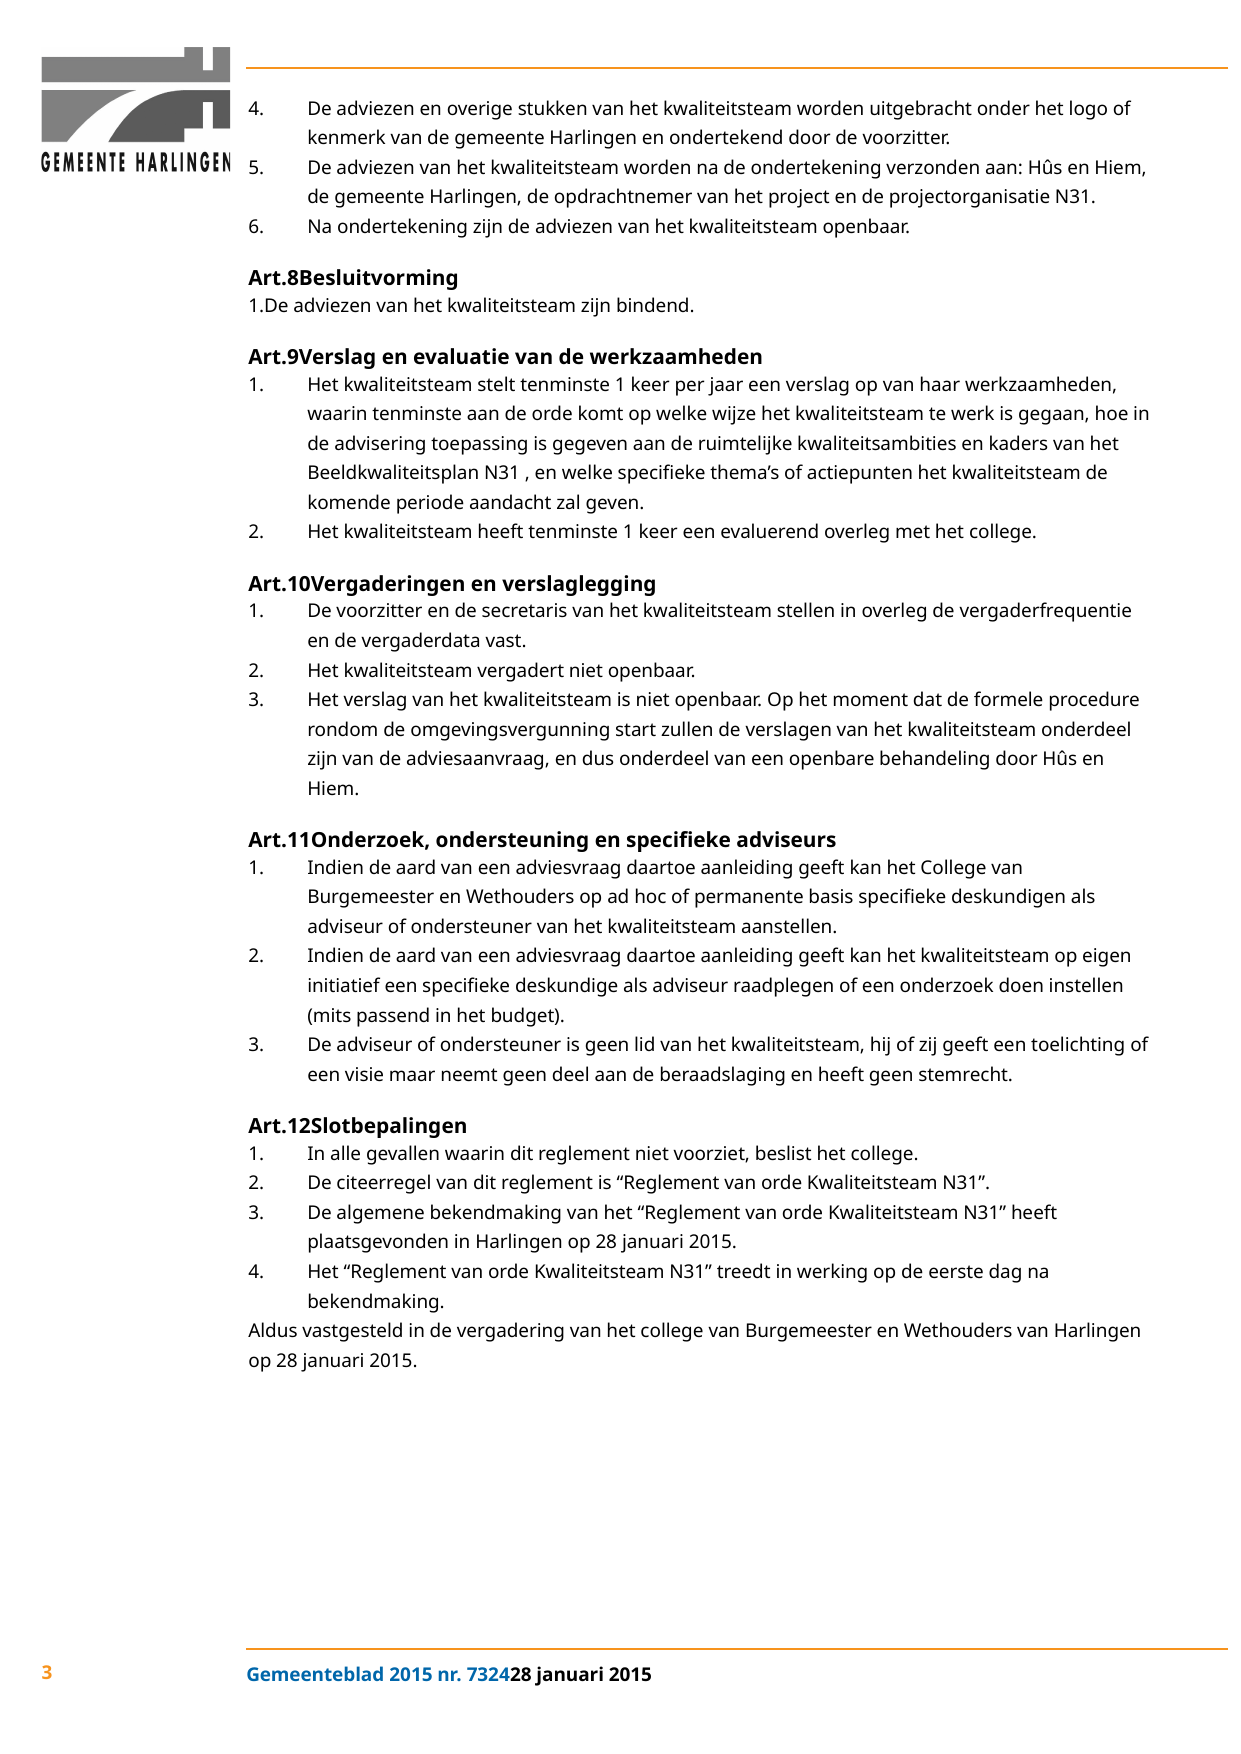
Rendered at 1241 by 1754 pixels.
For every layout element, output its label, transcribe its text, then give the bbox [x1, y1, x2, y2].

text Art.8Besluitvorming [248, 263, 1152, 292]
list Het kwaliteitsteam stelt tenminste 1 keer per jaar een verslag op van haar werkzaamheden, waarin tenminste aan de orde komt op welke wijze het kwaliteitsteam te werk is gegaan, hoe in de advisering toepassing is gegeven aan de ruimtelijke kwaliteitsambities en kaders van het Beeldkwaliteitsplan N31 , en welke specifieke thema’s of actiepunten het kwaliteitsteam de komende periode aandacht zal geven. [248, 371, 1152, 515]
text Aldus vastgesteld in de vergadering van het college van Burgemeester en Wethouders van Harlingen op 28 januari 2015. [248, 1317, 1152, 1373]
list Na ondertekening zijn de adviezen van het kwaliteitsteam openbaar. [248, 213, 1152, 239]
list Indien de aard van een adviesvraag daartoe aanleiding geeft kan het College van Burgemeester en Wethouders op ad hoc of permanente basis specifieke deskundigen als adviseur of ondersteuner van het kwaliteitsteam aanstellen. [248, 854, 1152, 939]
list Het kwaliteitsteam vergadert niet openbaar. [248, 657, 1152, 682]
text 1.De adviezen van het kwaliteitsteam zijn bindend. [248, 292, 1152, 318]
list De adviezen en overige stukken van het kwaliteitsteam worden uitgebracht onder het logo of kenmerk van de gemeente Harlingen en ondertekend door de voorzitter. [248, 95, 1152, 150]
list De voorzitter en de secretaris van het kwaliteitsteam stellen in overleg de vergaderfrequentie en de vergaderdata vast. [248, 598, 1152, 653]
text Art.12Slotbepalingen [248, 1111, 1152, 1140]
picture [41, 47, 231, 172]
list De citeerregel van dit reglement is “Reglement van orde Kwaliteitsteam N31”. [248, 1169, 1152, 1195]
list Indien de aard van een adviesvraag daartoe aanleiding geeft kan het kwaliteitsteam op eigen initiatief een specifieke deskundige als adviseur raadplegen of een onderzoek doen instellen (mits passend in het budget). [248, 943, 1152, 1028]
list In alle gevallen waarin dit reglement niet voorziet, beslist het college. [248, 1140, 1152, 1166]
text Art.11Onderzoek, ondersteuning en specifieke adviseurs [248, 826, 1152, 854]
list De algemene bekendmaking van het “Reglement van orde Kwaliteitsteam N31” heeft plaatsgevonden in Harlingen op 28 januari 2015. [248, 1199, 1152, 1254]
list De adviezen van het kwaliteitsteam worden na de ondertekening verzonden aan: Hûs en Hiem, de gemeente Harlingen, de opdrachtnemer van het project en de projectorganisatie N31. [248, 154, 1152, 209]
list Het verslag van het kwaliteitsteam is niet openbaar. Op het moment dat de formele procedure rondom de omgevingsvergunning start zullen de verslagen van het kwaliteitsteam onderdeel zijn van de adviesaanvraag, en dus onderdeel van een openbare behandeling door Hûs en Hiem. [248, 686, 1152, 801]
text Art.10Vergaderingen en verslaglegging [248, 569, 1152, 598]
list Het kwaliteitsteam heeft tenminste 1 keer een evaluerend overleg met het college. [248, 519, 1152, 544]
text Art.9Verslag en evaluatie van de werkzaamheden [248, 342, 1152, 371]
list De adviseur of ondersteuner is geen lid van het kwaliteitsteam, hij of zij geeft een toelichting of een visie maar neemt geen deel aan de beraadslaging en heeft geen stemrecht. [248, 1031, 1152, 1087]
list Het “Reglement van orde Kwaliteitsteam N31” treedt in werking op de eerste dag na bekendmaking. [248, 1258, 1152, 1313]
